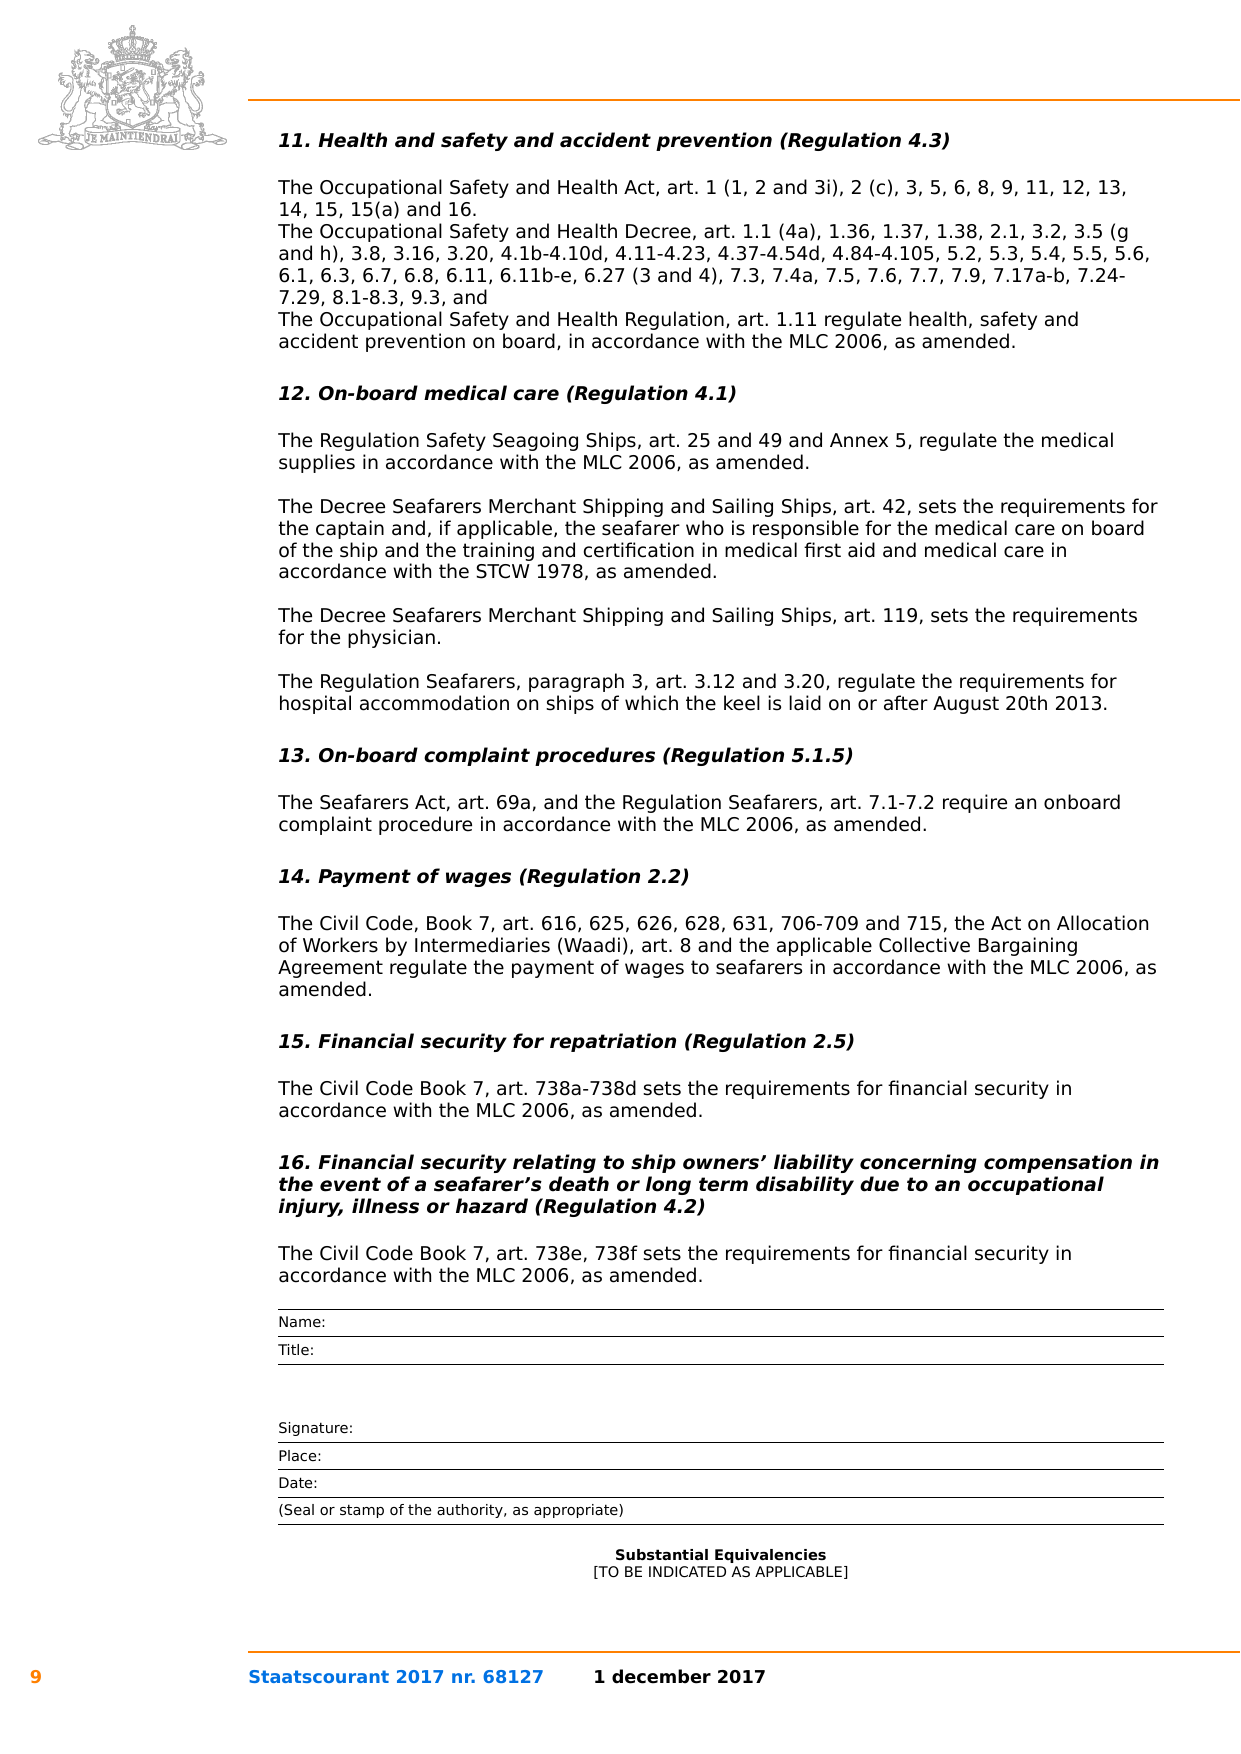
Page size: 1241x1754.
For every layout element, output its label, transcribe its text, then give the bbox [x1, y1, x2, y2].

subtitle 16. Financial security relating to ship owners’ liability concerning compensation in the event of a seafarer’s death or long term disability due to an occupational injury, illness or hazard (Regulation 4.2) [278, 1152, 1163, 1218]
table_cell [463, 1470, 1163, 1497]
text The Civil Code Book 7, art. 738e, 738f sets the requirements for financial security in accordance with the MLC 2006, as amended. [278, 1243, 1163, 1287]
table_cell Signature: [278, 1420, 463, 1442]
text The Decree Seafarers Merchant Shipping and Sailing Ships, art. 42, sets the requirements for the captain and, if applicable, the seafarer who is responsible for the medical care on board of the ship and the training and certification in medical first aid and medical care in accordance with the STCW 1978, as amended. [278, 496, 1163, 583]
text The Seafarers Act, art. 69a, and the Regulation Seafarers, art. 7.1-7.2 require an onboard complaint procedure in accordance with the MLC 2006, as amended. [278, 792, 1163, 836]
table_cell [647, 1365, 1163, 1386]
table_cell [278, 1386, 463, 1403]
text The Civil Code, Book 7, art. 616, 625, 626, 628, 631, 706-709 and 715, the Act on Allocation of Workers by Intermediaries (Waadi), art. 8 and the applicable Collective Bargaining Agreement regulate the payment of wages to seafarers in accordance with the MLC 2006, as amended. [278, 913, 1163, 1001]
subtitle 12. On-board medical care (Regulation 4.1) [278, 383, 1163, 405]
picture [38, 25, 227, 150]
text The Occupational Safety and Health Act, art. 1 (1, 2 and 3i), 2 (c), 3, 5, 6, 8, 9, 11, 12, 13, 14, 15, 15(a) and 16. [278, 177, 1163, 221]
subtitle 14. Payment of wages (Regulation 2.2) [278, 866, 1163, 888]
text The Regulation Seafarers, paragraph 3, art. 3.12 and 3.20, regulate the requirements for hospital accommodation on ships of which the keel is laid on or after August 20th 2013. [278, 671, 1163, 715]
table_header [647, 1310, 1163, 1336]
subtitle 11. Health and safety and accident prevention (Regulation 4.3) [278, 130, 1163, 152]
table_cell [463, 1386, 1163, 1403]
table_cell Place: [278, 1443, 463, 1469]
table_cell [278, 1403, 463, 1420]
text The Regulation Safety Seagoing Ships, art. 25 and 49 and Annex 5, regulate the medical supplies in accordance with the MLC 2006, as amended. [278, 430, 1163, 474]
table_header Substantial Equivalencies [TO BE INDICATED AS APPLICABLE] [278, 1547, 1163, 1581]
text The Civil Code Book 7, art. 738a-738d sets the requirements for financial security in accordance with the MLC 2006, as amended. [278, 1078, 1163, 1122]
table_cell [463, 1337, 1163, 1363]
table_cell [463, 1403, 1163, 1420]
subtitle 15. Financial security for repatriation (Regulation 2.5) [278, 1031, 1163, 1053]
table_cell Date: [278, 1470, 463, 1497]
table_cell (Seal or stamp of the authority, as appropriate) [278, 1498, 1163, 1524]
text The Decree Seafarers Merchant Shipping and Sailing Ships, art. 119, sets the requirements for the physician. [278, 605, 1163, 649]
table_cell [463, 1443, 1163, 1469]
table_header Name: [278, 1310, 647, 1336]
table_cell [463, 1420, 1163, 1442]
text The Occupational Safety and Health Regulation, art. 1.11 regulate health, safety and accident prevention on board, in accordance with the MLC 2006, as amended. [278, 309, 1163, 353]
table_cell [278, 1365, 647, 1386]
subtitle 13. On-board complaint procedures (Regulation 5.1.5) [278, 745, 1163, 767]
text The Occupational Safety and Health Decree, art. 1.1 (4a), 1.36, 1.37, 1.38, 2.1, 3.2, 3.5 (g and h), 3.8, 3.16, 3.20, 4.1b-4.10d, 4.11-4.23, 4.37-4.54d, 4.84-4.105, 5.2, 5.3, 5.4, 5.5, 5.6, 6.1, 6.3, 6.7, 6.8, 6.11, 6.11b-e, 6.27 (3 and 4), 7.3, 7.4a, 7.5, 7.6, 7.7, 7.9, 7.17a-b, 7.24-7.29, 8.1-8.3, 9.3, and [278, 221, 1163, 309]
table_cell Title: [278, 1337, 463, 1363]
table_cell [278, 1581, 1163, 1598]
